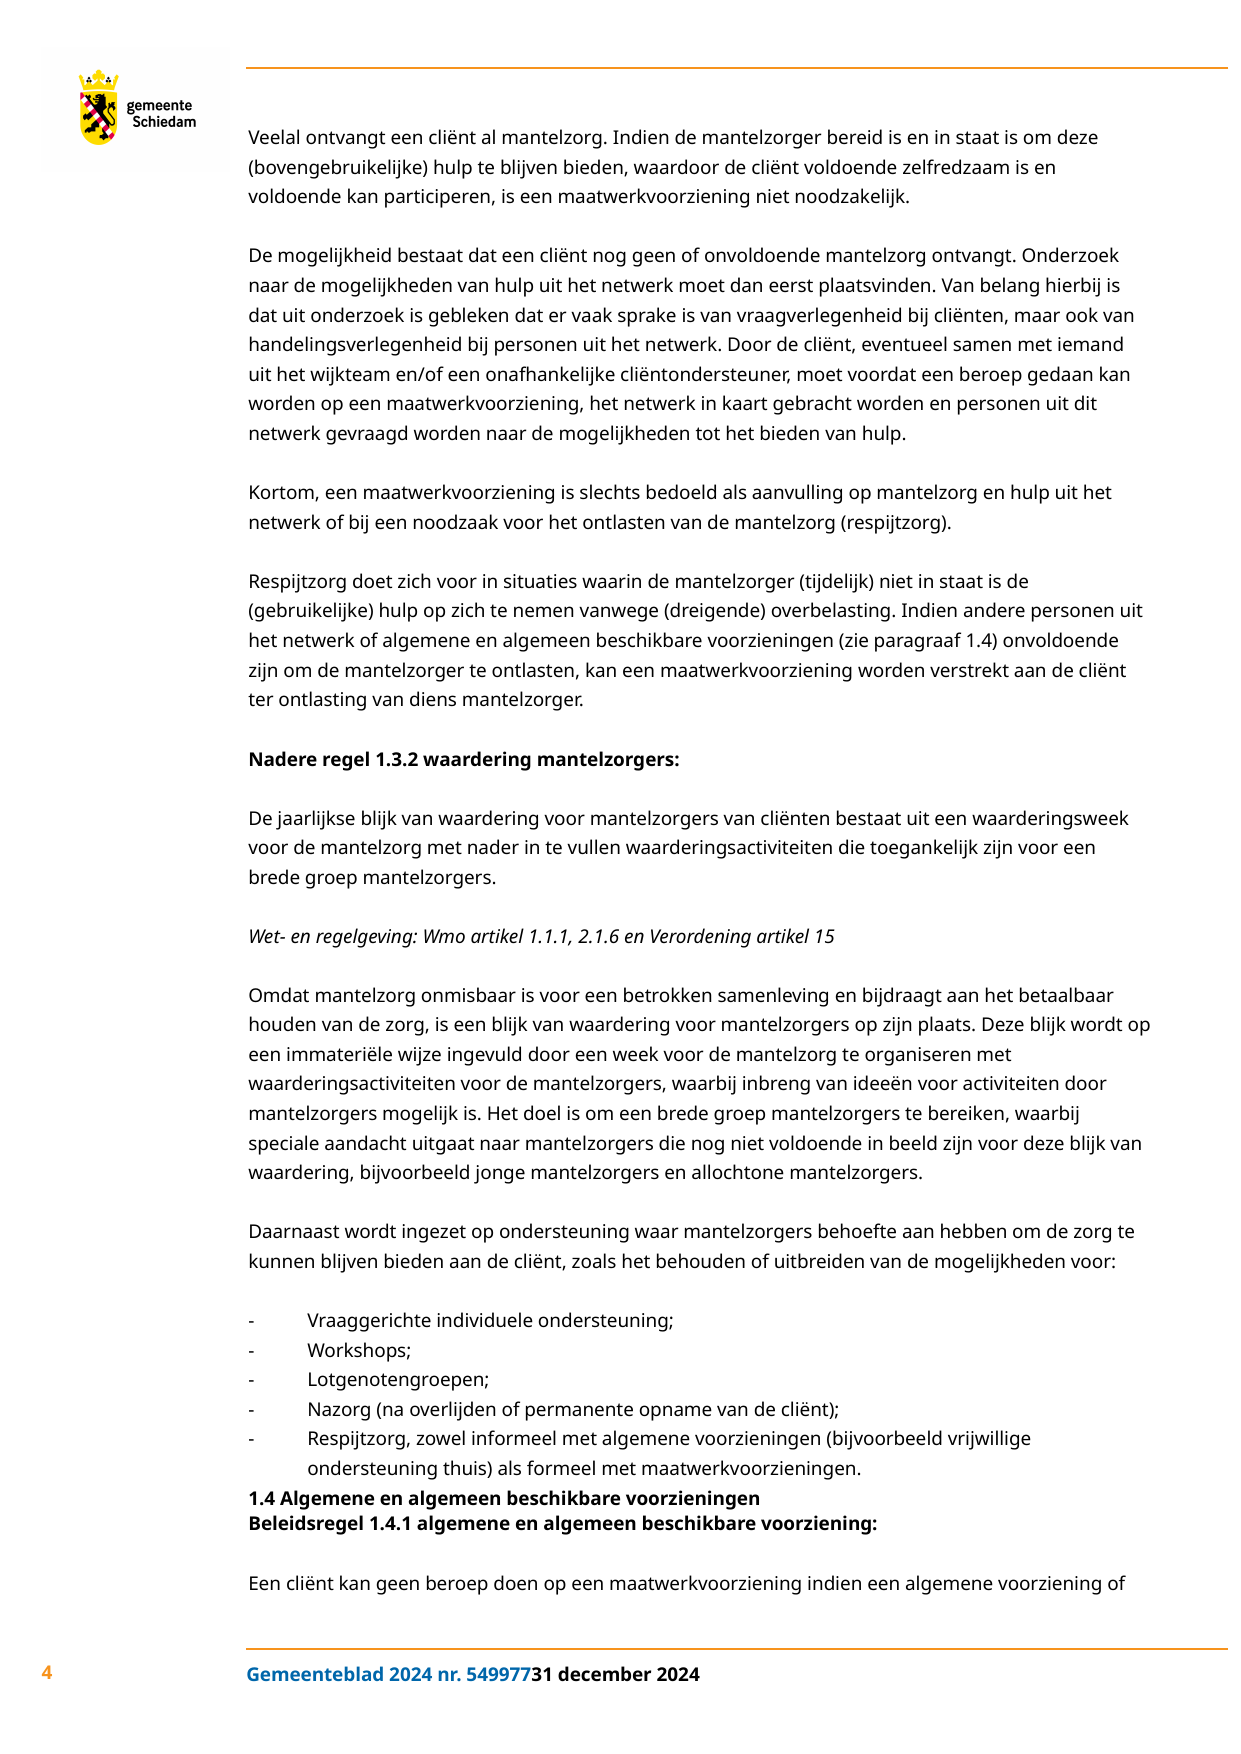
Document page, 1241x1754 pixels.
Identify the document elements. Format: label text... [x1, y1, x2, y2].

text Veelal ontvangt een cliënt al mantelzorg. Indien de mantelzorger bereid is en in staat is om deze (bovengebruikelijke) hulp te blijven bieden, waardoor de cliënt voldoende zelfredzaam is en voldoende kan participeren, is een maatwerkvoorziening niet noodzakelijk. [248, 124, 1152, 209]
list Vraaggerichte individuele ondersteuning; [248, 1307, 1152, 1333]
text 1.4 Algemene en algemeen beschikbare voorzieningen [248, 1485, 1152, 1510]
text Daarnaast wordt ingezet op ondersteuning waar mantelzorgers behoefte aan hebben om de zorg te kunnen blijven bieden aan de cliënt, zoals het behouden of uitbreiden van de mogelijkheden voor: [248, 1218, 1152, 1274]
text Kortom, een maatwerkvoorziening is slechts bedoeld als aanvulling op mantelzorg en hulp uit het netwerk of bij een noodzaak voor het ontlasten van de mantelzorg (respijtzorg). [248, 479, 1152, 535]
list Workshops; [248, 1337, 1152, 1362]
table_header Nadere regel 1.3.2 waardering mantelzorgers: De jaarlijkse blijk van waardering voor mantelzorgers van cliënten bestaat uit een waarderingsweek voor de mantelzorg met nader in te vullen waarderingsactiviteiten die toegankelijk zijn voor een brede groep mantelzorgers. Wet- en regelgeving: Wmo artikel 1.1.1, 2.1.6 en Verordening artikel 15 [248, 746, 1152, 949]
text De mogelijkheid bestaat dat een cliënt nog geen of onvoldoende mantelzorg ontvangt. Onderzoek naar de mogelijkheden van hulp uit het netwerk moet dan eerst plaatsvinden. Van belang hierbij is dat uit onderzoek is gebleken dat er vaak sprake is van vraagverlegenheid bij cliënten, maar ook van handelingsverlegenheid bij personen uit het netwerk. Door de cliënt, eventueel samen met iemand uit het wijkteam en/of een onafhankelijke cliëntondersteuner, moet voordat een beroep gedaan kan worden op een maatwerkvoorziening, het netwerk in kaart gebracht worden en personen uit dit netwerk gevraagd worden naar de mogelijkheden tot het bieden van hulp. [248, 243, 1152, 446]
picture [41, 47, 231, 172]
text Respijtzorg doet zich voor in situaties waarin de mantelzorger (tijdelijk) niet in staat is de (gebruikelijke) hulp op zich te nemen vanwege (dreigende) overbelasting. Indien andere personen uit het netwerk of algemene en algemeen beschikbare voorzieningen (zie paragraaf 1.4) onvoldoende zijn om de mantelzorger te ontlasten, kan een maatwerkvoorziening worden verstrekt aan de cliënt ter ontlasting van diens mantelzorger. [248, 568, 1152, 712]
text Omdat mantelzorg onmisbaar is voor een betrokken samenleving en bijdraagt aan het betaalbaar houden van de zorg, is een blijk van waardering voor mantelzorgers op zijn plaats. Deze blijk wordt op een immateriële wijze ingevuld door een week voor de mantelzorg te organiseren met waarderingsactiviteiten voor de mantelzorgers, waarbij inbreng van ideeën voor activiteiten door mantelzorgers mogelijk is. Het doel is om een brede groep mantelzorgers te bereiken, waarbij speciale aandacht uitgaat naar mantelzorgers die nog niet voldoende in beeld zijn voor deze blijk van waardering, bijvoorbeeld jonge mantelzorgers en allochtone mantelzorgers. [248, 982, 1152, 1185]
list Lotgenotengroepen; [248, 1366, 1152, 1392]
list Nazorg (na overlijden of permanente opname van de cliënt); [248, 1396, 1152, 1422]
table_header Beleidsregel 1.4.1 algemene en algemeen beschikbare voorziening: Een cliënt kan geen beroep doen op een maatwerkvoorziening indien een algemene voorziening of [248, 1511, 1152, 1595]
list Respijtzorg, zowel informeel met algemene voorzieningen (bijvoorbeeld vrijwillige ondersteuning thuis) als formeel met maatwerkvoorzieningen. [248, 1426, 1152, 1481]
